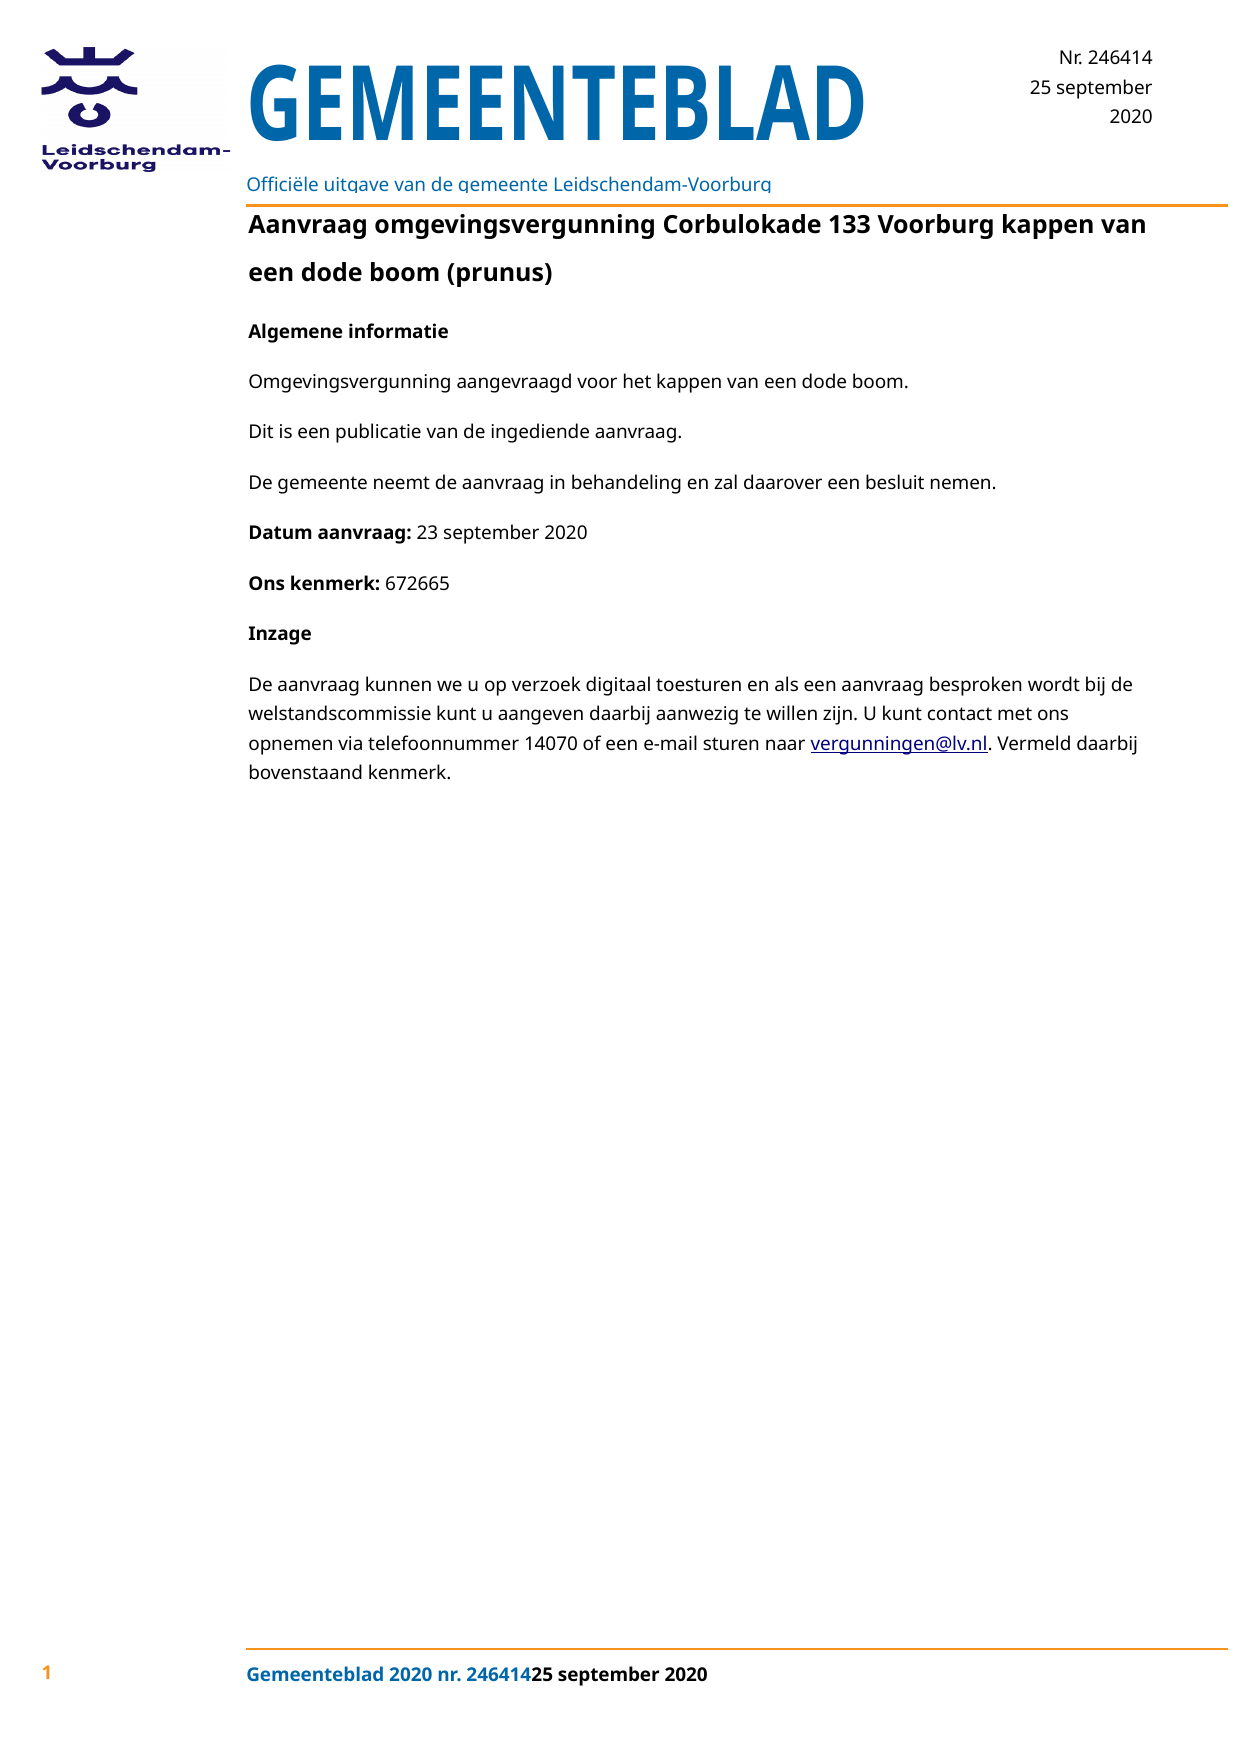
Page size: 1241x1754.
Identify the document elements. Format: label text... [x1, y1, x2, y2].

text Dit is een publicatie van de ingediende aanvraag. [248, 419, 1152, 444]
text Ons kenmerk: 672665 [248, 570, 1152, 596]
text Datum aanvraag: 23 september 2020 [248, 519, 1152, 545]
text De aanvraag kunnen we u op verzoek digitaal toesturen en als een aanvraag besproken wordt bij de welstandscommissie kunt u aangeven daarbij aanwezig te willen zijn. U kunt contact met ons opnemen via telefoonnummer 14070 of een e-mail sturen naar vergunningen@lv.nl. Vermeld daarbij bovenstaand kenmerk. [248, 671, 1152, 785]
text Inzage [248, 620, 1152, 646]
picture [41, 47, 231, 172]
text Algemene informatie [248, 318, 1152, 344]
text De gemeente neemt de aanvraag in behandeling en zal daarover een besluit nemen. [248, 469, 1152, 495]
text Omgevingsvergunning aangevraagd voor het kappen van een dode boom. [248, 368, 1152, 394]
text Aanvraag omgevingsvergunning Corbulokade 133 Voorburg kappen van een dode boom (prunus) [248, 207, 1152, 288]
